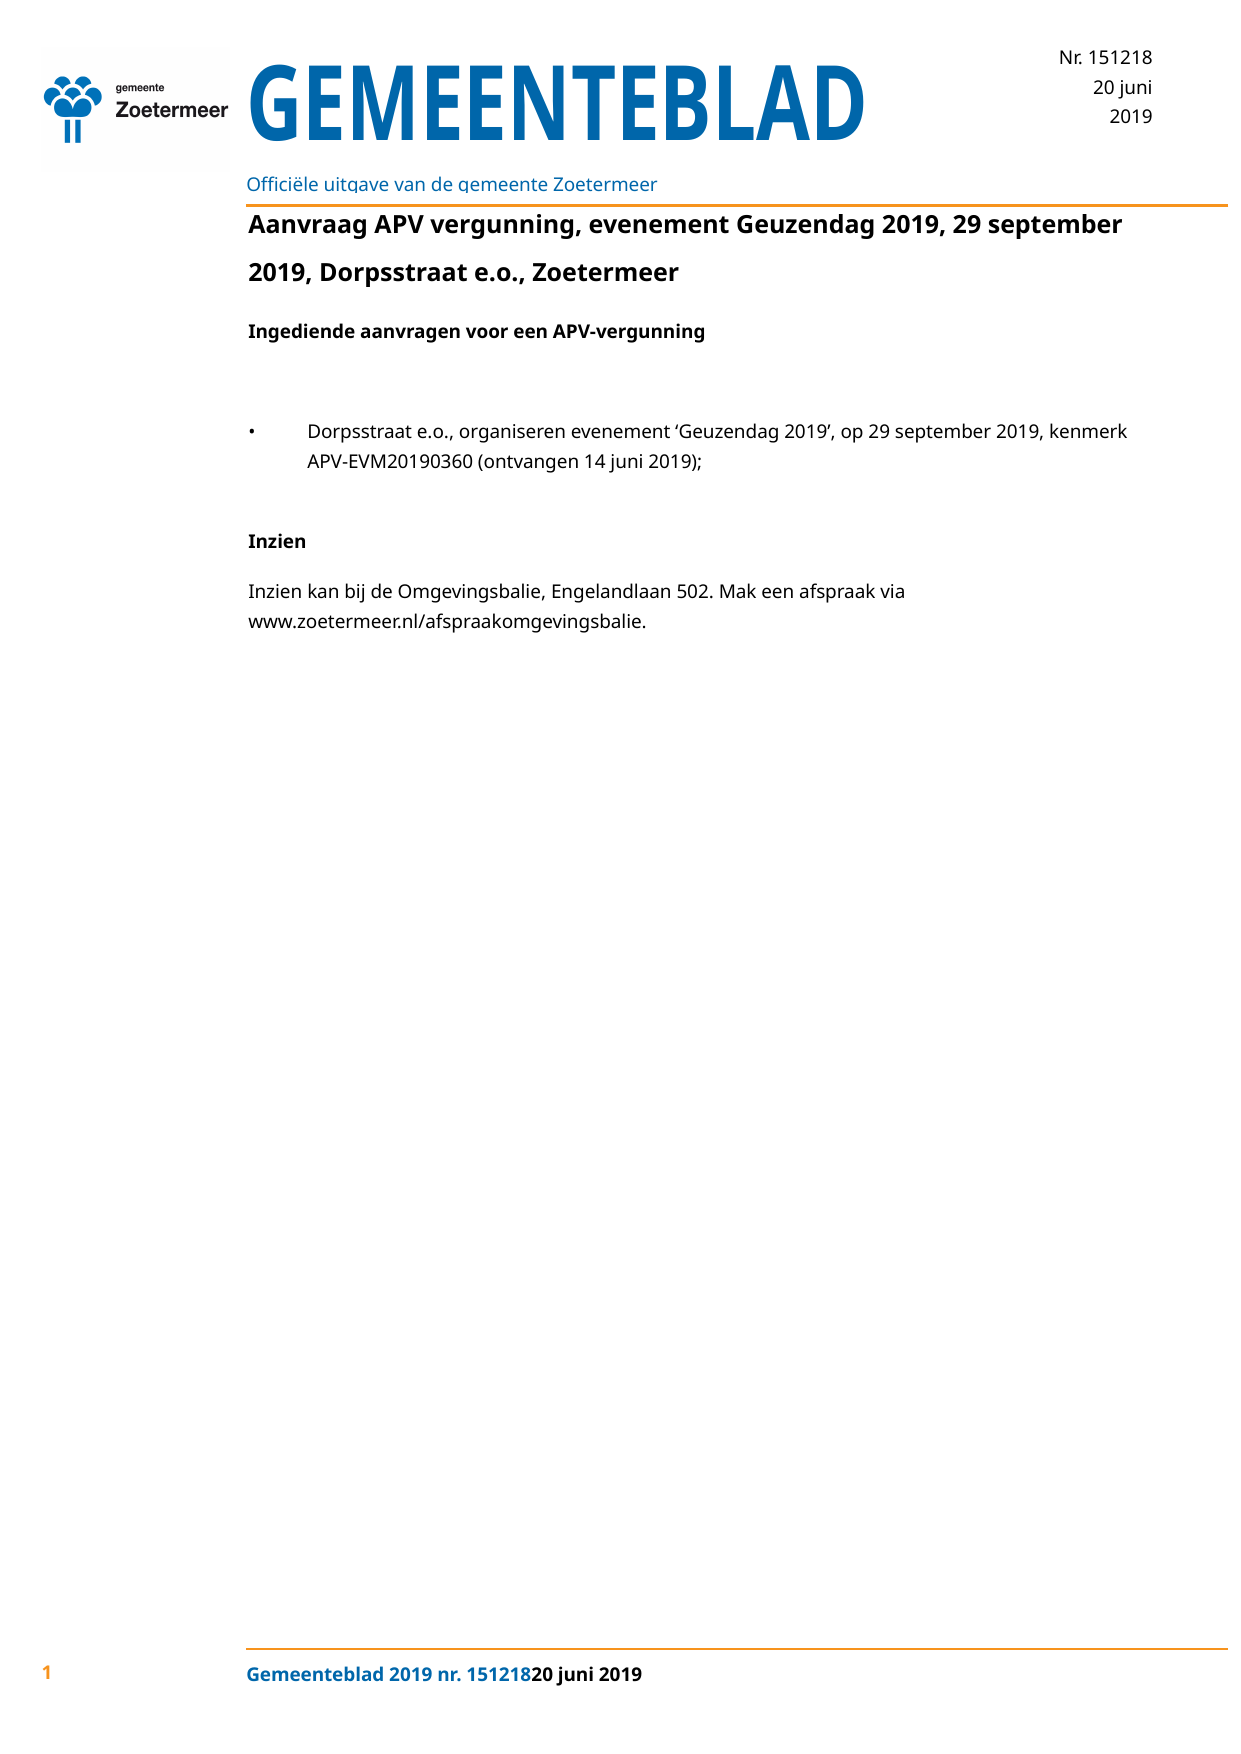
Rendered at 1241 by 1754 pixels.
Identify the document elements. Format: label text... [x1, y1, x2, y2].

text Inzien kan bij de Omgevingsbalie, Engelandlaan 502. Mak een afspraak via www.zoetermeer.nl/afspraakomgevingsbalie. [248, 579, 1152, 634]
text Aanvraag APV vergunning, evenement Geuzendag 2019, 29 september 2019, Dorpsstraat e.o., Zoetermeer [248, 207, 1152, 288]
text Ingediende aanvragen voor een APV-vergunning [248, 318, 1152, 344]
picture [41, 47, 231, 172]
list Dorpsstraat e.o., organiseren evenement ‘Geuzendag 2019’, op 29 september 2019, kenmerk APV-EVM20190360 (ontvangen 14 juni 2019); [248, 419, 1152, 474]
text Inzien [248, 528, 1152, 554]
